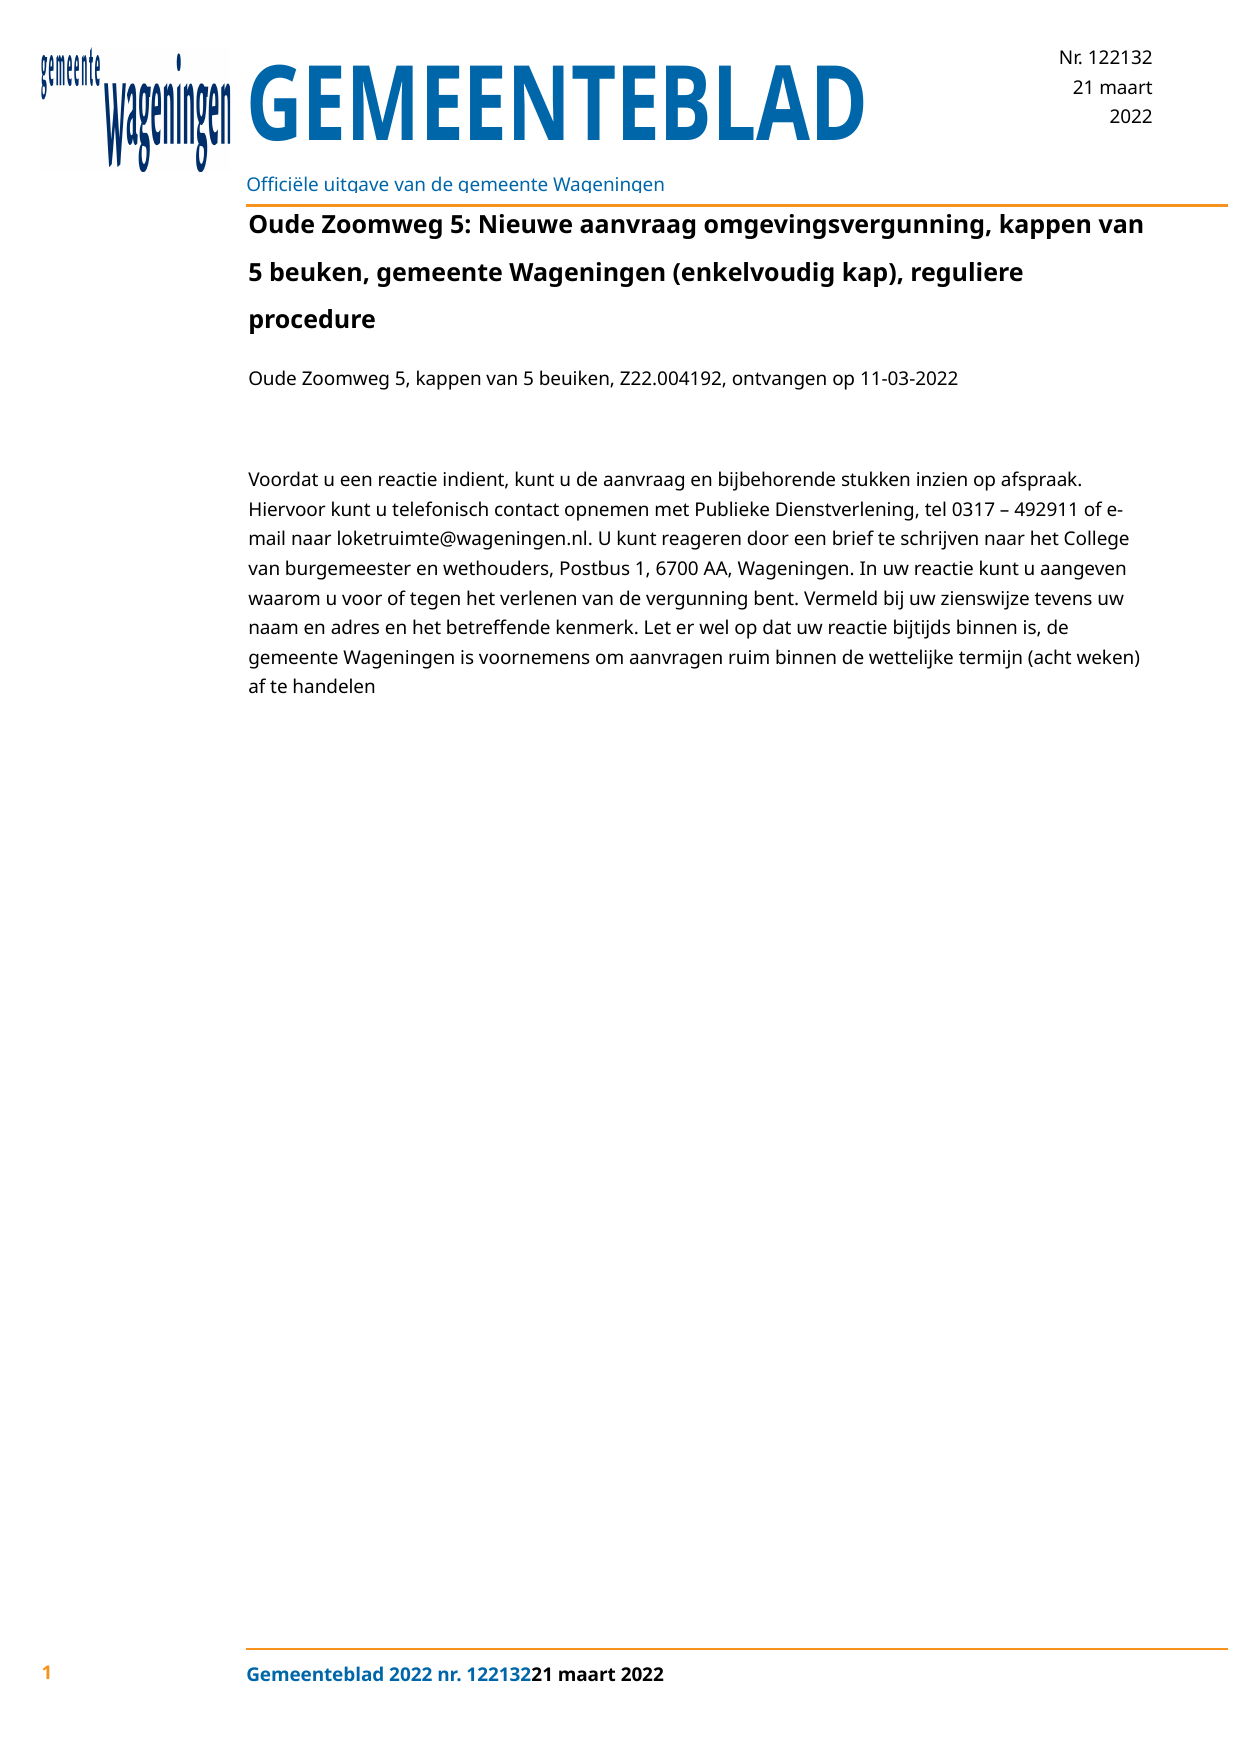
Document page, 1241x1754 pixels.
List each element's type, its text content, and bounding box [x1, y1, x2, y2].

text Voordat u een reactie indient, kunt u de aanvraag en bijbehorende stukken inzien op afspraak. Hiervoor kunt u telefonisch contact opnemen met Publieke Dienstverlening, tel 0317 – 492911 of e-mail naar loketruimte@wageningen.nl. U kunt reageren door een brief te schrijven naar het College van burgemeester en wethouders, Postbus 1, 6700 AA, Wageningen. In uw reactie kunt u aangeven waarom u voor of tegen het verlenen van de vergunning bent. Vermeld bij uw zienswijze tevens uw naam en adres en het betreffende kenmerk. Let er wel op dat uw reactie bijtijds binnen is, de gemeente Wageningen is voornemens om aanvragen ruim binnen de wettelijke termijn (acht weken) af te handelen [248, 466, 1152, 699]
picture [41, 47, 231, 172]
text Oude Zoomweg 5: Nieuwe aanvraag omgevingsvergunning, kappen van 5 beuken, gemeente Wageningen (enkelvoudig kap), reguliere procedure [248, 207, 1152, 336]
text Oude Zoomweg 5, kappen van 5 beuiken, Z22.004192, ontvangen op 11-03-2022 [248, 366, 1152, 391]
